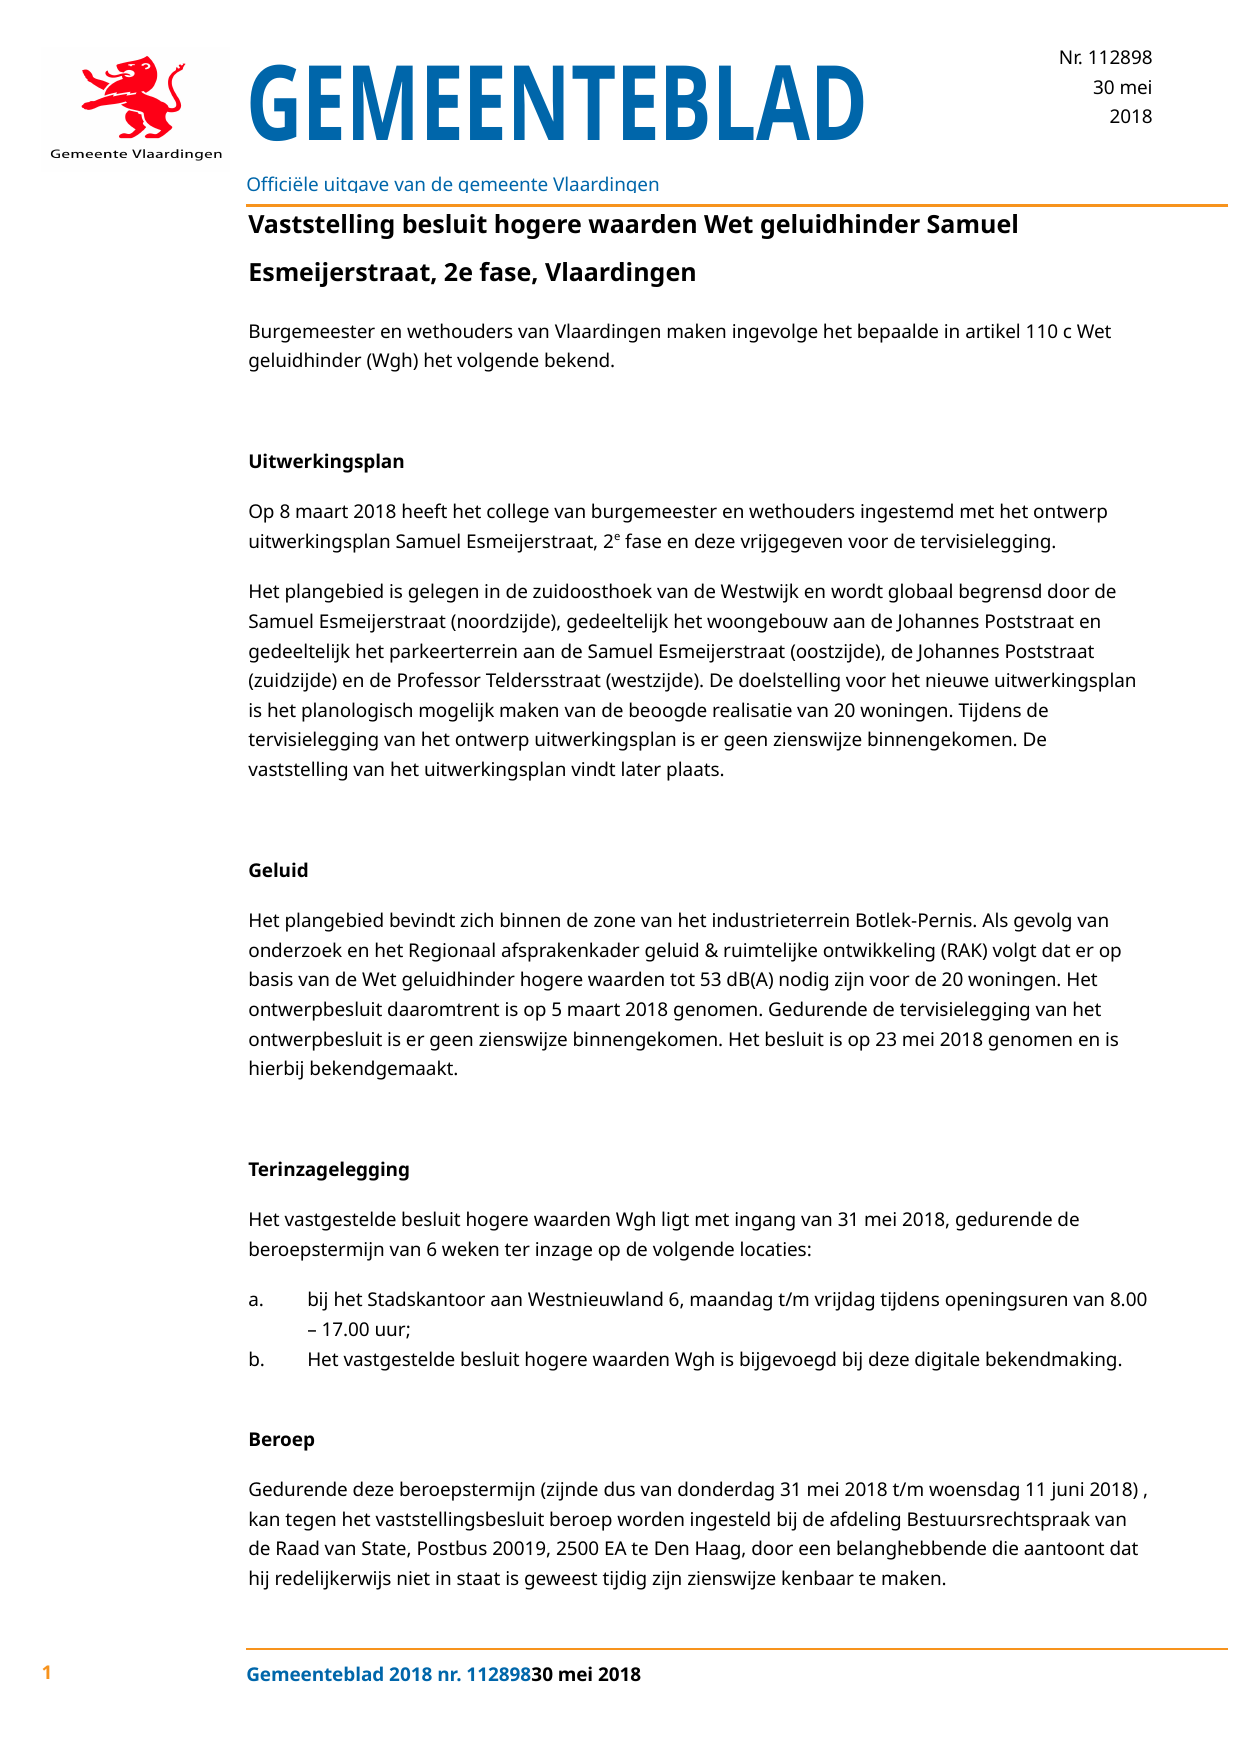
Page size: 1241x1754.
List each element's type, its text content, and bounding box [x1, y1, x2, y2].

text Op 8 maart 2018 heeft het college van burgemeester en wethouders ingestemd met het ontwerp uitwerkingsplan Samuel Esmeijerstraat, 2e fase en deze vrijgegeven voor de tervisielegging. [248, 499, 1152, 554]
text Geluid [248, 857, 1152, 883]
text Terinzagelegging [248, 1156, 1152, 1182]
picture [41, 47, 231, 172]
text Het vastgestelde besluit hogere waarden Wgh ligt met ingang van 31 mei 2018, gedurende de beroepstermijn van 6 weken ter inzage op de volgende locaties: [248, 1207, 1152, 1262]
text Burgemeester en wethouders van Vlaardingen maken ingevolge het bepaalde in artikel 110 c Wet geluidhinder (Wgh) het volgende bekend. [248, 318, 1152, 373]
list bij het Stadskantoor aan Westnieuwland 6, maandag t/m vrijdag tijdens openingsuren van 8.00 – 17.00 uur; [248, 1287, 1152, 1342]
text Het plangebied is gelegen in de zuidoosthoek van de Westwijk en wordt globaal begrensd door de Samuel Esmeijerstraat (noordzijde), gedeeltelijk het woongebouw aan de Johannes Poststraat en gedeeltelijk het parkeerterrein aan de Samuel Esmeijerstraat (oostzijde), de Johannes Poststraat (zuidzijde) en de Professor Teldersstraat (westzijde). De doelstelling voor het nieuwe uitwerkingsplan is het planologisch mogelijk maken van de beoogde realisatie van 20 woningen. Tijdens de tervisielegging van het ontwerp uitwerkingsplan is er geen zienswijze binnengekomen. De vaststelling van het uitwerkingsplan vindt later plaats. [248, 579, 1152, 782]
text Gedurende deze beroepstermijn (zijnde dus van donderdag 31 mei 2018 t/m woensdag 11 juni 2018) , kan tegen het vaststellingsbesluit beroep worden ingesteld bij de afdeling Bestuursrechtspraak van de Raad van State, Postbus 20019, 2500 EA te Den Haag, door een belanghebbende die aantoont dat hij redelijkerwijs niet in staat is geweest tijdig zijn zienswijze kenbaar te maken. [248, 1476, 1152, 1591]
text Vaststelling besluit hogere waarden Wet geluidhinder Samuel Esmeijerstraat, 2e fase, Vlaardingen [248, 207, 1152, 288]
text Uitwerkingsplan [248, 448, 1152, 474]
text Het plangebied bevindt zich binnen de zone van het industrieterrein Botlek-Pernis. Als gevolg van onderzoek en het Regionaal afsprakenkader geluid & ruimtelijke ontwikkeling (RAK) volgt dat er op basis van de Wet geluidhinder hogere waarden tot 53 dB(A) nodig zijn voor de 20 woningen. Het ontwerpbesluit daaromtrent is op 5 maart 2018 genomen. Gedurende de tervisielegging van het ontwerpbesluit is er geen zienswijze binnengekomen. Het besluit is op 23 mei 2018 genomen en is hierbij bekendgemaakt. [248, 907, 1152, 1081]
text Beroep [248, 1426, 1152, 1452]
list Het vastgestelde besluit hogere waarden Wgh is bijgevoegd bij deze digitale bekendmaking. [248, 1346, 1152, 1372]
